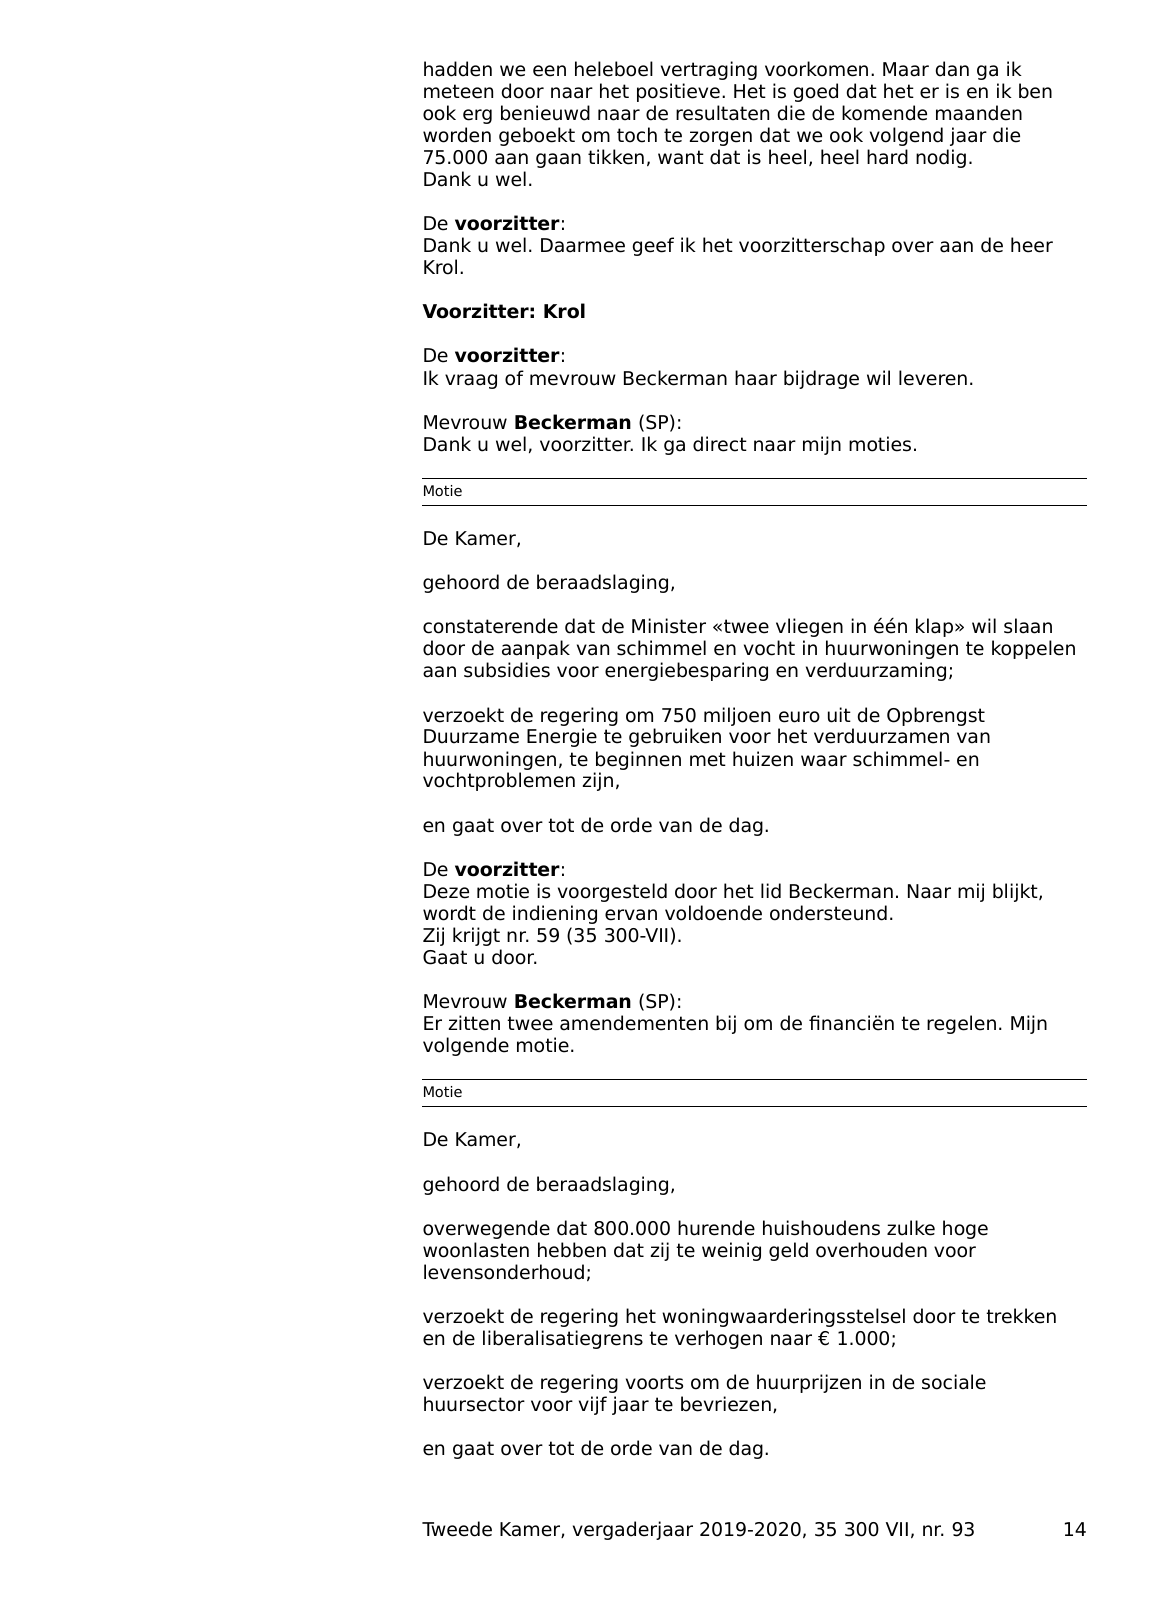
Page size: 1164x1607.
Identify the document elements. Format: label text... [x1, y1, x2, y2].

text De voorzitter: [422, 213, 1087, 235]
text overwegende dat 800.000 hurende huishoudens zulke hoge woonlasten hebben dat zij te weinig geld overhouden voor levensonderhoud; [422, 1218, 1087, 1283]
table_header Motie [422, 479, 1087, 505]
text Zij krijgt nr. 59 (35 300-VII). [422, 925, 1087, 947]
text gehoord de beraadslaging, [422, 572, 1087, 594]
text gehoord de beraadslaging, [422, 1173, 1087, 1195]
subtitle Voorzitter: Krol [422, 301, 1087, 323]
text en gaat over tot de orde van de dag. [422, 1438, 1087, 1460]
text Gaat u door. [422, 947, 1087, 969]
text verzoekt de regering voorts om de huurprijzen in de sociale huursector voor vijf jaar te bevriezen, [422, 1372, 1087, 1416]
text Dank u wel. [422, 169, 1087, 191]
text Er zitten twee amendementen bij om de financiën te regelen. Mijn volgende motie. [422, 1013, 1087, 1057]
text hadden we een heleboel vertraging voorkomen. Maar dan ga ik meteen door naar het positieve. Het is goed dat het er is en ik ben ook erg benieuwd naar de resultaten die de komende maanden worden geboekt om toch te zorgen dat we ook volgend jaar die 75.000 aan gaan tikken, want dat is heel, heel hard nodig. [422, 59, 1087, 169]
text Deze motie is voorgesteld door het lid Beckerman. Naar mij blijkt, wordt de indiening ervan voldoende ondersteund. [422, 881, 1087, 925]
text verzoekt de regering om 750 miljoen euro uit de Opbrengst Duurzame Energie te gebruiken voor het verduurzamen van huurwoningen, te beginnen met huizen waar schimmel- en vochtproblemen zijn, [422, 704, 1087, 792]
text De Kamer, [422, 528, 1087, 550]
text Mevrouw Beckerman (SP): [422, 412, 1087, 433]
text Dank u wel. Daarmee geef ik het voorzitterschap over aan de heer Krol. [422, 235, 1087, 279]
text De voorzitter: [422, 859, 1087, 881]
text Ik vraag of mevrouw Beckerman haar bijdrage wil leveren. [422, 367, 1087, 389]
text De Kamer, [422, 1129, 1087, 1151]
text De voorzitter: [422, 345, 1087, 367]
text en gaat over tot de orde van de dag. [422, 814, 1087, 837]
table_header Motie [422, 1080, 1087, 1106]
text constaterende dat de Minister «twee vliegen in één klap» wil slaan door de aanpak van schimmel en vocht in huurwoningen te koppelen aan subsidies voor energiebesparing en verduurzaming; [422, 616, 1087, 682]
text Mevrouw Beckerman (SP): [422, 991, 1087, 1013]
text verzoekt de regering het woningwaarderingsstelsel door te trekken en de liberalisatiegrens te verhogen naar € 1.000; [422, 1306, 1087, 1350]
text Dank u wel, voorzitter. Ik ga direct naar mijn moties. [422, 433, 1087, 456]
